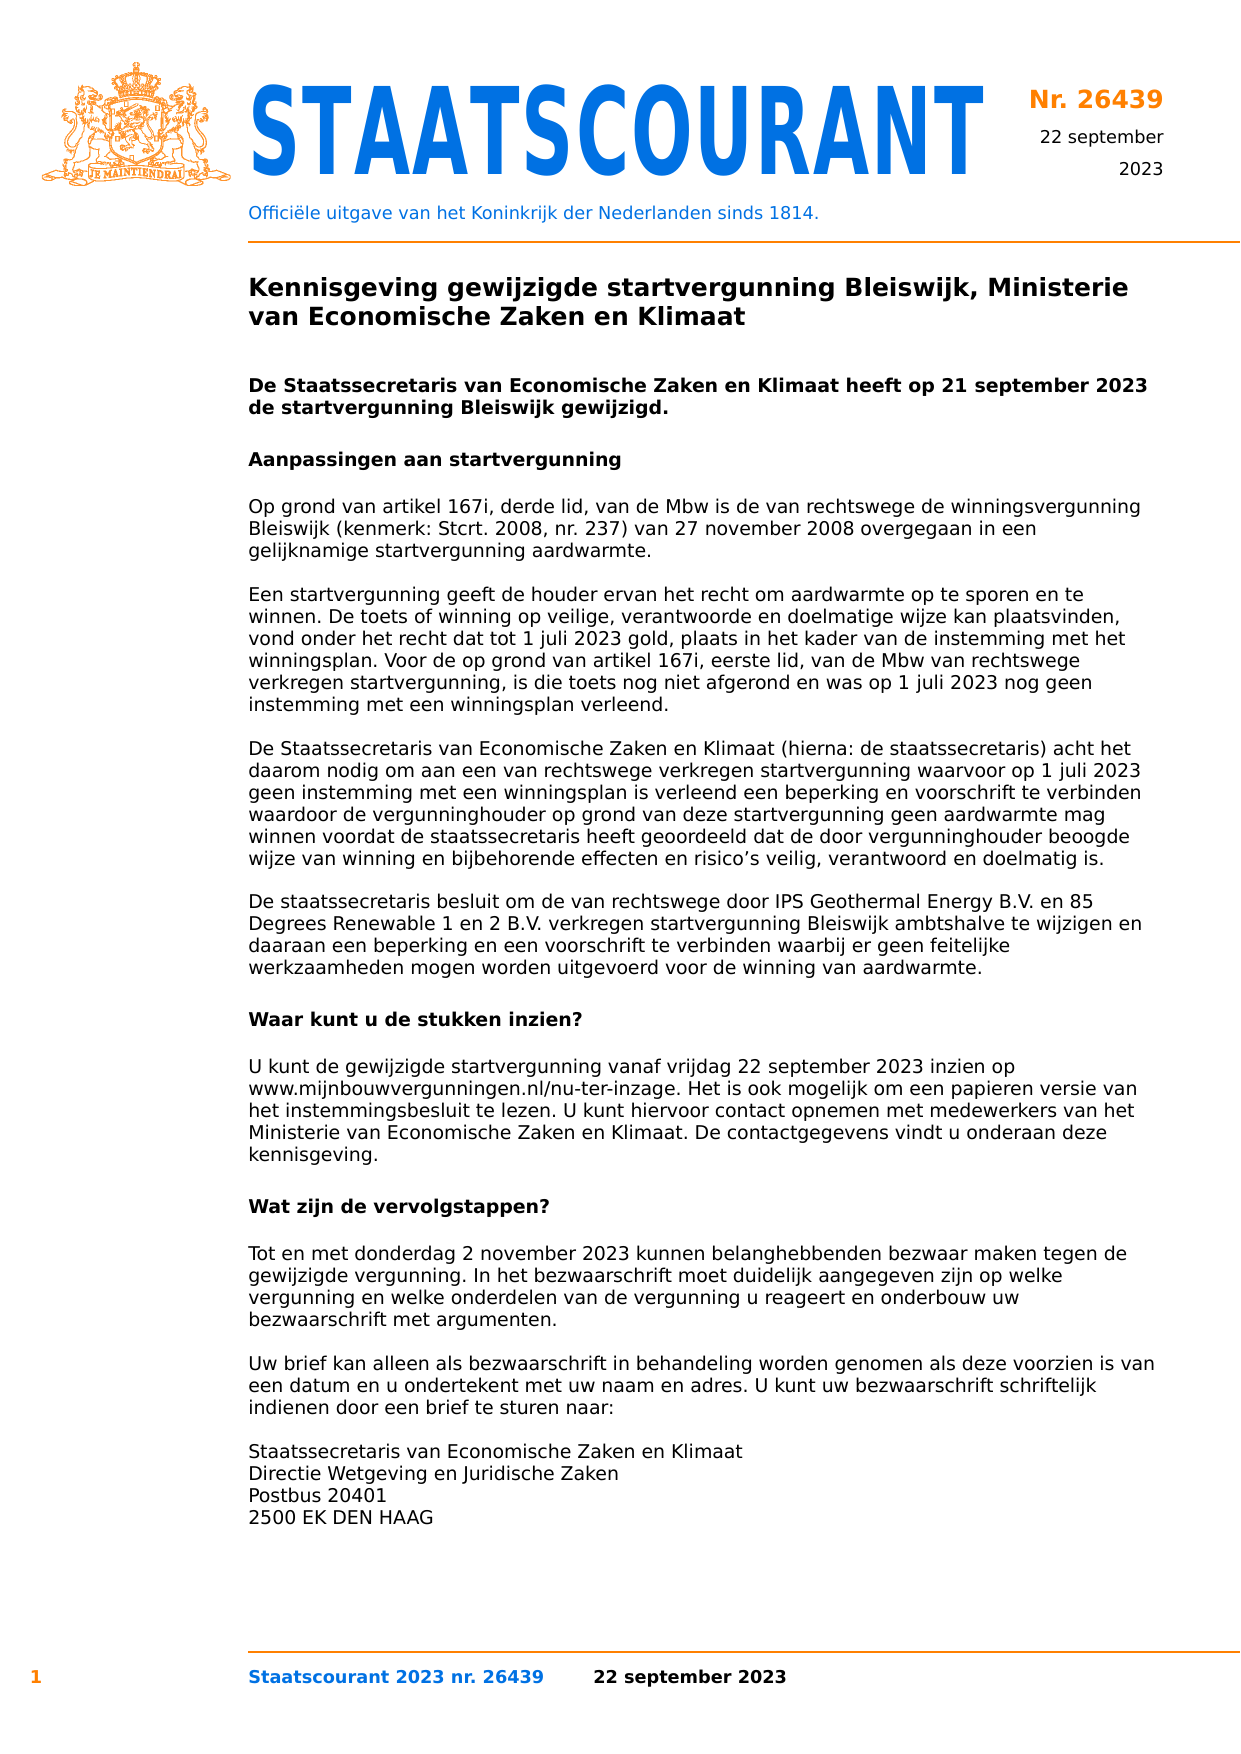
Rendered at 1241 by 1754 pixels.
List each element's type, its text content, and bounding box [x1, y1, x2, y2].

table_header Nr. 26439 [998, 62, 1240, 121]
text De Staatssecretaris van Economische Zaken en Klimaat (hierna: de staatssecretaris) acht het daarom nodig om aan een van rechtswege verkregen startvergunning waarvoor op 1 juli 2023 geen instemming met een winningsplan is verleend een beperking en voorschrift te verbinden waardoor de vergunninghouder op grond van deze startvergunning geen aardwarmte mag winnen voordat de staatssecretaris heeft geoordeeld dat de door vergunninghouder beoogde wijze van winning en bijbehorende effecten en risico’s veilig, verantwoord en doelmatig is. [248, 738, 1163, 869]
text De staatssecretaris besluit om de van rechtswege door IPS Geothermal Energy B.V. en 85 Degrees Renewable 1 en 2 B.V. verkregen startvergunning Bleiswijk ambtshalve te wijzigen en daaraan een beperking en een voorschrift te verbinden waarbij er geen feitelijke werkzaamheden mogen worden uitgevoerd voor de winning van aardwarmte. [248, 891, 1163, 979]
table_cell 22 september [998, 121, 1240, 153]
text De Staatssecretaris van Economische Zaken en Klimaat heeft op 21 september 2023 de startvergunning Bleiswijk gewijzigd. [248, 375, 1163, 419]
text Staatssecretaris van Economische Zaken en Klimaat [248, 1441, 1163, 1463]
subtitle Waar kunt u de stukken inzien? [248, 1009, 1163, 1031]
text Een startvergunning geeft de houder ervan het recht om aardwarmte op te sporen en te winnen. De toets of winning op veilige, verantwoorde en doelmatige wijze kan plaatsvinden, vond onder het recht dat tot 1 juli 2023 gold, plaats in het kader van de instemming met het winningsplan. Voor de op grond van artikel 167i, eerste lid, van de Mbw van rechtswege verkregen startvergunning, is die toets nog niet afgerond en was op 1 juli 2023 nog geen instemming met een winningsplan verleend. [248, 584, 1163, 716]
text U kunt de gewijzigde startvergunning vanaf vrijdag 22 september 2023 inzien op www.mijnbouwvergunningen.nl/nu-ter-inzage. Het is ook mogelijk om een papieren versie van het instemmingsbesluit te lezen. U kunt hiervoor contact opnemen met medewerkers van het Ministerie van Economische Zaken en Klimaat. De contactgegevens vindt u onderaan deze kennisgeving. [248, 1056, 1163, 1166]
text 2500 EK DEN HAAG [248, 1507, 1163, 1529]
text Op grond van artikel 167i, derde lid, van de Mbw is de van rechtswege de winningsvergunning Bleiswijk (kenmerk: Stcrt. 2008, nr. 237) van 27 november 2008 overgegaan in een gelijknamige startvergunning aardwarmte. [248, 496, 1163, 562]
table_cell 2023 [998, 153, 1240, 203]
picture [41, 62, 231, 186]
subtitle Aanpassingen aan startvergunning [248, 449, 1163, 471]
subtitle Wat zijn de vervolgstappen? [248, 1196, 1163, 1218]
table_cell Officiële uitgave van het Koninkrijk der Nederlanden sinds 1814. [248, 203, 1240, 241]
table_header [25, 62, 248, 241]
subtitle Kennisgeving gewijzigde startvergunning Bleiswijk, Ministerie van Economische Zaken en Klimaat [248, 273, 1163, 331]
text Postbus 20401 [248, 1485, 1163, 1507]
text Tot en met donderdag 2 november 2023 kunnen belanghebbenden bezwaar maken tegen de gewijzigde vergunning. In het bezwaarschrift moet duidelijk aangegeven zijn op welke vergunning en welke onderdelen van de vergunning u reageert en onderbouw uw bezwaarschrift met argumenten. [248, 1243, 1163, 1331]
text Directie Wetgeving en Juridische Zaken [248, 1463, 1163, 1485]
text Uw brief kan alleen als bezwaarschrift in behandeling worden genomen als deze voorzien is van een datum en u ondertekent met uw naam en adres. U kunt uw bezwaarschrift schriftelijk indienen door een brief te sturen naar: [248, 1353, 1163, 1419]
table_header STAATSCOURANT [248, 62, 998, 203]
